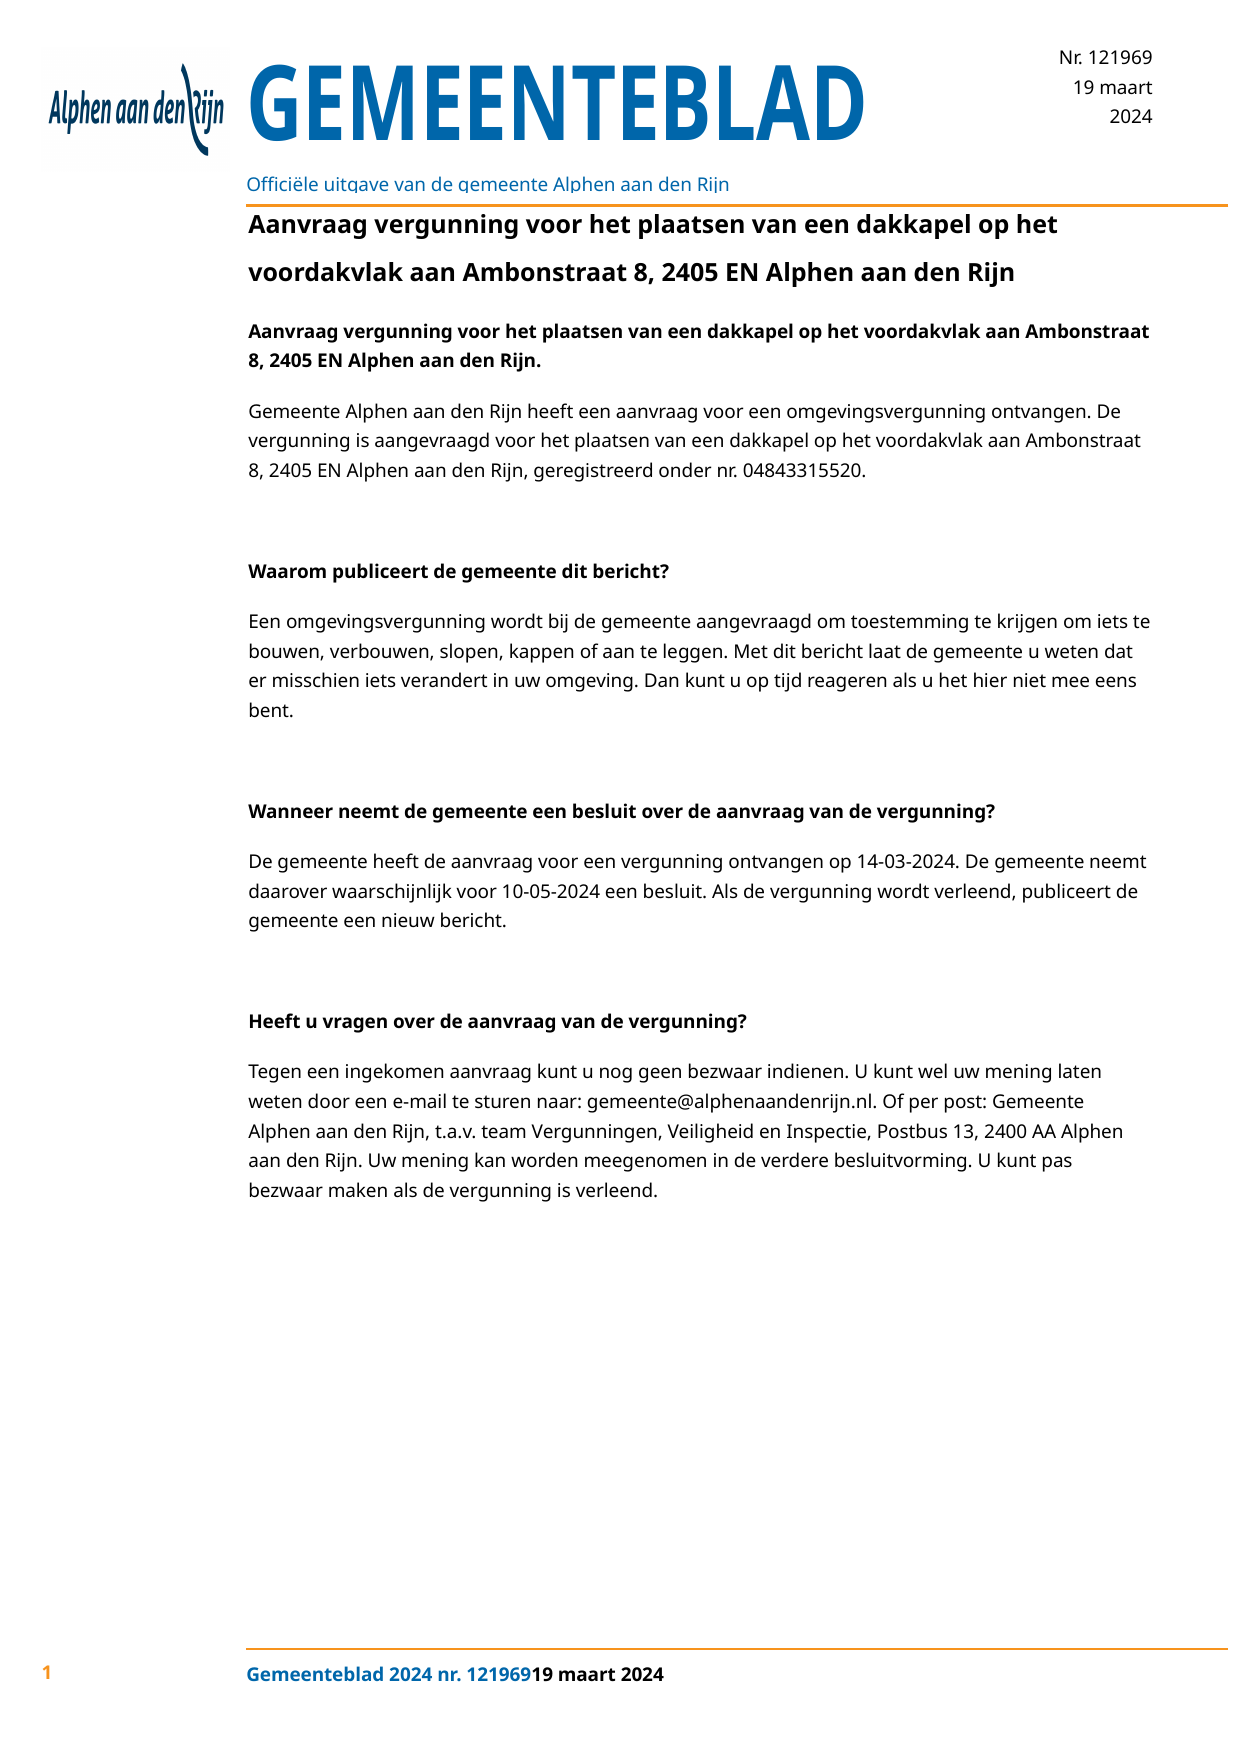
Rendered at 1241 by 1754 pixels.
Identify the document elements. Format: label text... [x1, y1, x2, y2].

text Heeft u vragen over de aanvraag van de vergunning? [248, 1008, 1152, 1034]
text Een omgevingsvergunning wordt bij de gemeente aangevraagd om toestemming te krijgen om iets te bouwen, verbouwen, slopen, kappen of aan te leggen. Met dit bericht laat de gemeente u weten dat er misschien iets verandert in uw omgeving. Dan kunt u op tijd reageren als u het hier niet mee eens bent. [248, 608, 1152, 723]
picture [41, 47, 231, 172]
text Gemeente Alphen aan den Rijn heeft een aanvraag voor een omgevingsvergunning ontvangen. De vergunning is aangevraagd voor het plaatsen van een dakkapel op het voordakvlak aan Ambonstraat 8, 2405 EN Alphen aan den Rijn, geregistreerd onder nr. 04843315520. [248, 398, 1152, 483]
text De gemeente heeft de aanvraag voor een vergunning ontvangen op 14-03-2024. De gemeente neemt daarover waarschijnlijk voor 10-05-2024 een besluit. Als de vergunning wordt verleend, publiceert de gemeente een nieuw bericht. [248, 848, 1152, 933]
text Aanvraag vergunning voor het plaatsen van een dakkapel op het voordakvlak aan Ambonstraat 8, 2405 EN Alphen aan den Rijn. [248, 318, 1152, 373]
text Tegen een ingekomen aanvraag kunt u nog geen bezwaar indienen. U kunt wel uw mening laten weten door een e-mail te sturen naar: gemeente@alphenaandenrijn.nl. Of per post: Gemeente Alphen aan den Rijn, t.a.v. team Vergunningen, Veiligheid en Inspectie, Postbus 13, 2400 AA Alphen aan den Rijn. Uw mening kan worden meegenomen in de verdere besluitvorming. U kunt pas bezwaar maken als de vergunning is verleend. [248, 1059, 1152, 1203]
text Waarom publiceert de gemeente dit bericht? [248, 558, 1152, 584]
text Wanneer neemt de gemeente een besluit over de aanvraag van de vergunning? [248, 798, 1152, 824]
text Aanvraag vergunning voor het plaatsen van een dakkapel op het voordakvlak aan Ambonstraat 8, 2405 EN Alphen aan den Rijn [248, 207, 1152, 288]
